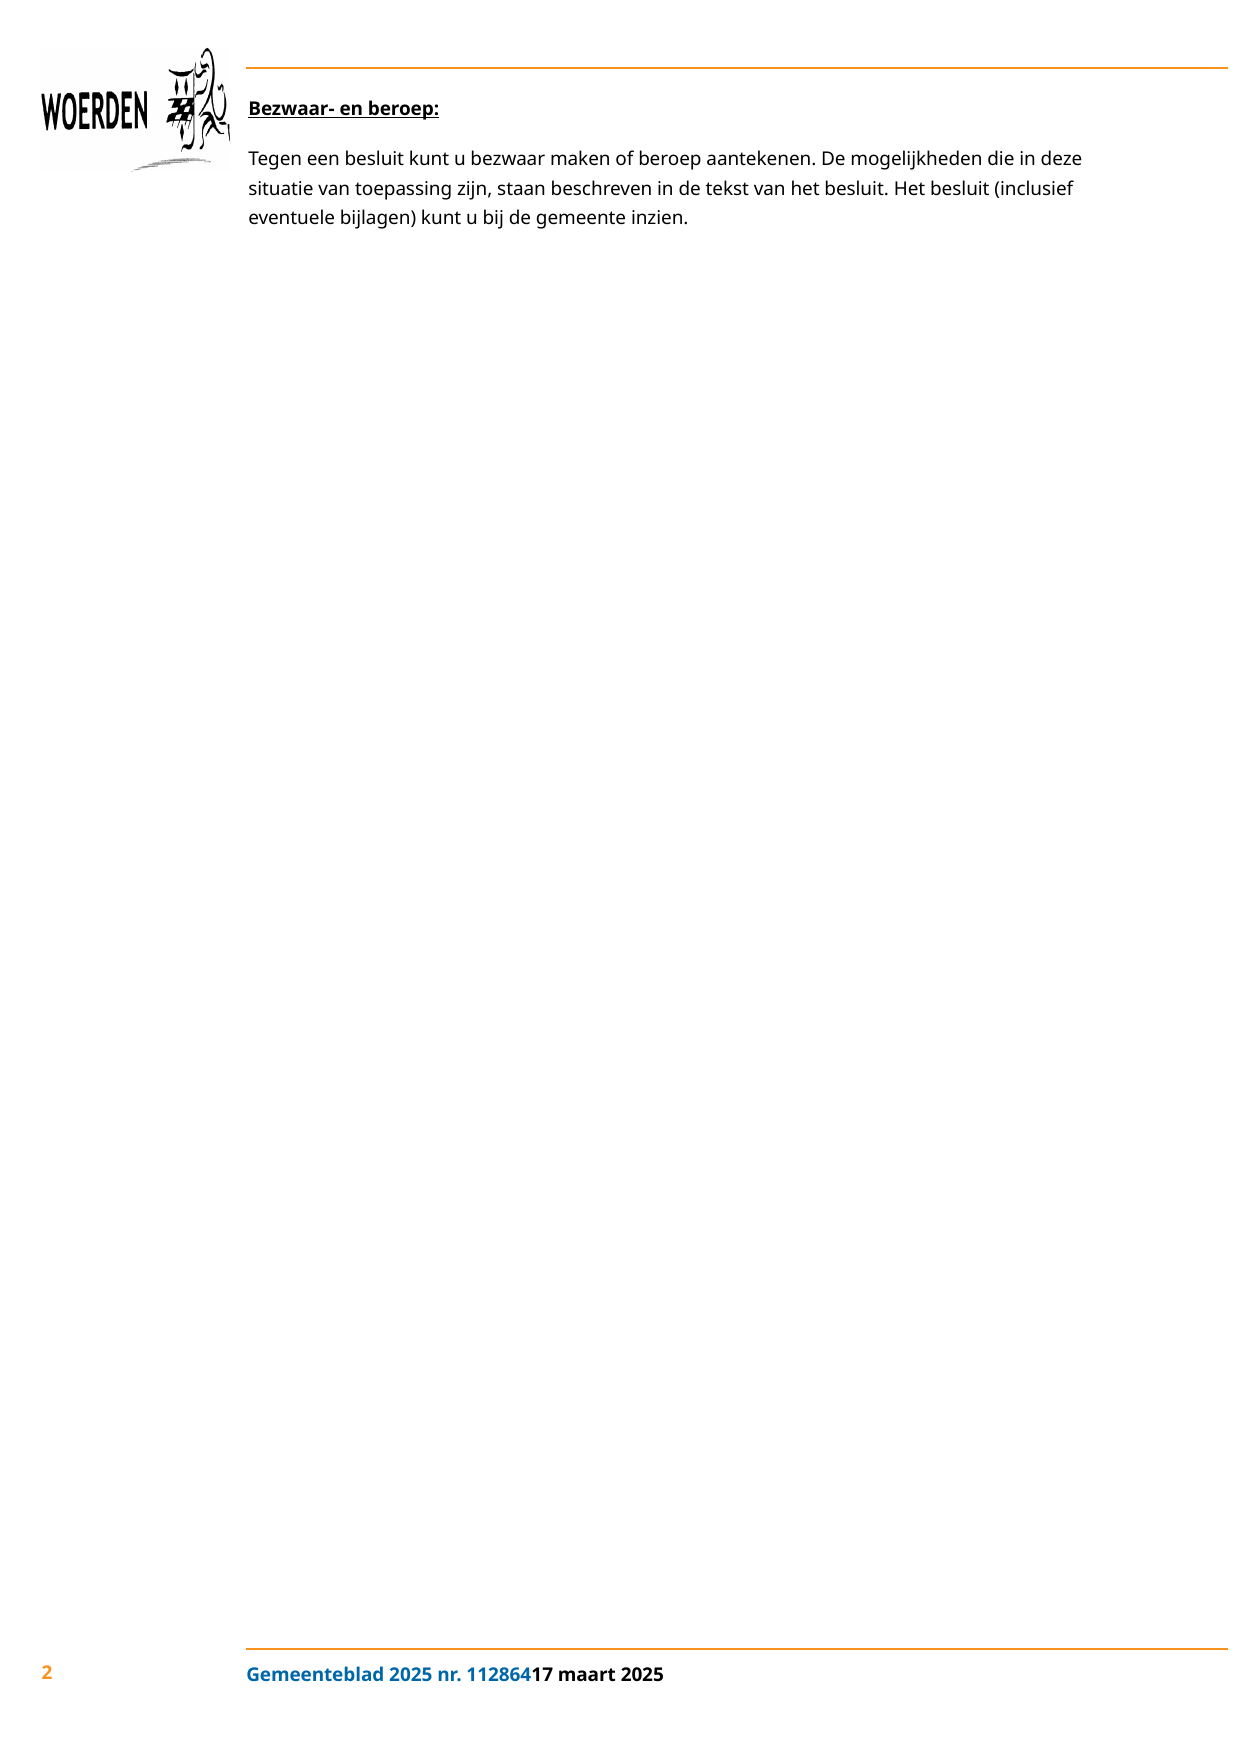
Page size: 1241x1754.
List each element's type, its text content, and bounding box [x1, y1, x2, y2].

text Bezwaar- en beroep: [248, 95, 1152, 121]
text Tegen een besluit kunt u bezwaar maken of beroep aantekenen. De mogelijkheden die in deze situatie van toepassing zijn, staan beschreven in de tekst van het besluit. Het besluit (inclusief eventuele bijlagen) kunt u bij de gemeente inzien. [248, 145, 1152, 230]
picture [41, 47, 231, 172]
